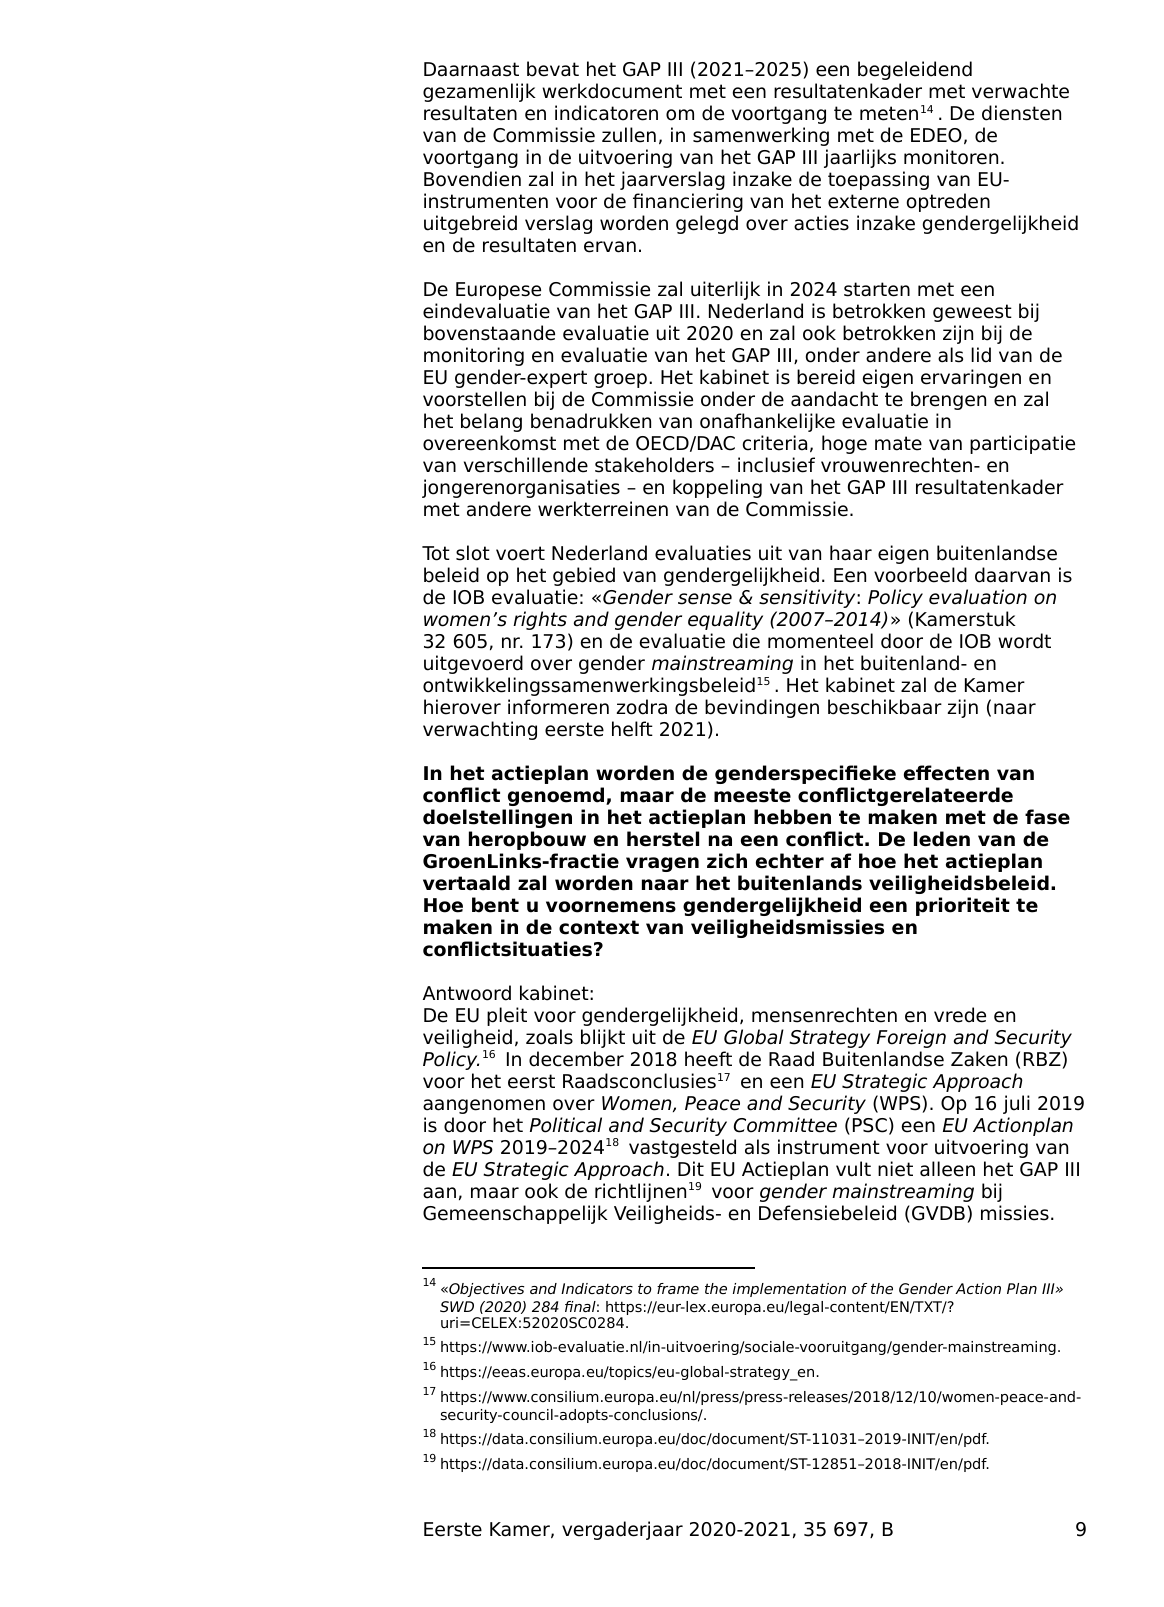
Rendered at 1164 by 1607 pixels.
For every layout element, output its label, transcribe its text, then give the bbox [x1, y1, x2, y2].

text Tot slot voert Nederland evaluaties uit van haar eigen buitenlandse beleid op het gebied van gendergelijkheid. Een voorbeeld daarvan is de IOB evaluatie: «Gender sense & sensitivity: Policy evaluation on women’s rights and gender equality (2007–2014)» (Kamerstuk 32 605, nr. 173) en de evaluatie die momenteel door de IOB wordt uitgevoerd over gender mainstreaming in het buitenland- en ontwikkelingssamenwerkingsbeleid. Het kabinet zal de Kamer hierover informeren zodra de bevindingen beschikbaar zijn (naar verwachting eerste helft 2021). [422, 543, 1087, 741]
text Daarnaast bevat het GAP III (2021–2025) een begeleidend gezamenlijk werkdocument met een resultatenkader met verwachte resultaten en indicatoren om de voortgang te meten. De diensten van de Commissie zullen, in samenwerking met de EDEO, de voortgang in de uitvoering van het GAP III jaarlijks monitoren. Bovendien zal in het jaarverslag inzake de toepassing van EU-instrumenten voor de financiering van het externe optreden uitgebreid verslag worden gelegd over acties inzake gendergelijkheid en de resultaten ervan. [422, 59, 1087, 257]
text https://eeas.europa.eu/topics/eu-global-strategy_en. [422, 1360, 1087, 1382]
text https://data.consilium.europa.eu/doc/document/ST-11031–2019-INIT/en/pdf. [422, 1427, 1087, 1449]
text https://www.iob-evaluatie.nl/in-uitvoering/sociale-vooruitgang/gender-mainstreaming. [422, 1335, 1087, 1357]
text Antwoord kabinet: [422, 983, 1087, 1005]
text In het actieplan worden de genderspecifieke effecten van conflict genoemd, maar de meeste conflictgerelateerde doelstellingen in het actieplan hebben te maken met de fase van heropbouw en herstel na een conflict. De leden van de GroenLinks-fractie vragen zich echter af hoe het actieplan vertaald zal worden naar het buitenlands veiligheidsbeleid. Hoe bent u voornemens gendergelijkheid een prioriteit te maken in de context van veiligheidsmissies en conflictsituaties? [422, 763, 1087, 961]
text «Objectives and Indicators to frame the implementation of the Gender Action Plan III» SWD (2020) 284 final: https://eur-lex.europa.eu/legal-content/EN/TXT/?uri=CELEX:52020SC0284. [422, 1277, 1087, 1332]
text De Europese Commissie zal uiterlijk in 2024 starten met een eindevaluatie van het GAP III. Nederland is betrokken geweest bij bovenstaande evaluatie uit 2020 en zal ook betrokken zijn bij de monitoring en evaluatie van het GAP III, onder andere als lid van de EU gender-expert groep. Het kabinet is bereid eigen ervaringen en voorstellen bij de Commissie onder de aandacht te brengen en zal het belang benadrukken van onafhankelijke evaluatie in overeenkomst met de OECD/DAC criteria, hoge mate van participatie van verschillende stakeholders – inclusief vrouwenrechten- en jongerenorganisaties – en koppeling van het GAP III resultatenkader met andere werkterreinen van de Commissie. [422, 279, 1087, 521]
text https://data.consilium.europa.eu/doc/document/ST-12851–2018-INIT/en/pdf. [422, 1452, 1087, 1474]
text https://www.consilium.europa.eu/nl/press/press-releases/2018/12/10/women-peace-and-security-council-adopts-conclusions/. [422, 1385, 1087, 1424]
text De EU pleit voor gendergelijkheid, mensenrechten en vrede en veiligheid, zoals blijkt uit de EU Global Strategy Foreign and Security Policy. In december 2018 heeft de Raad Buitenlandse Zaken (RBZ) voor het eerst Raadsconclusies en een EU Strategic Approach aangenomen over Women, Peace and Security (WPS). Op 16 juli 2019 is door het Political and Security Committee (PSC) een EU Actionplan on WPS 2019–2024 vastgesteld als instrument voor uitvoering van de EU Strategic Approach. Dit EU Actieplan vult niet alleen het GAP III aan, maar ook de richtlijnen voor gender mainstreaming bij Gemeenschappelijk Veiligheids- en Defensiebeleid (GVDB) missies. [422, 1005, 1087, 1225]
